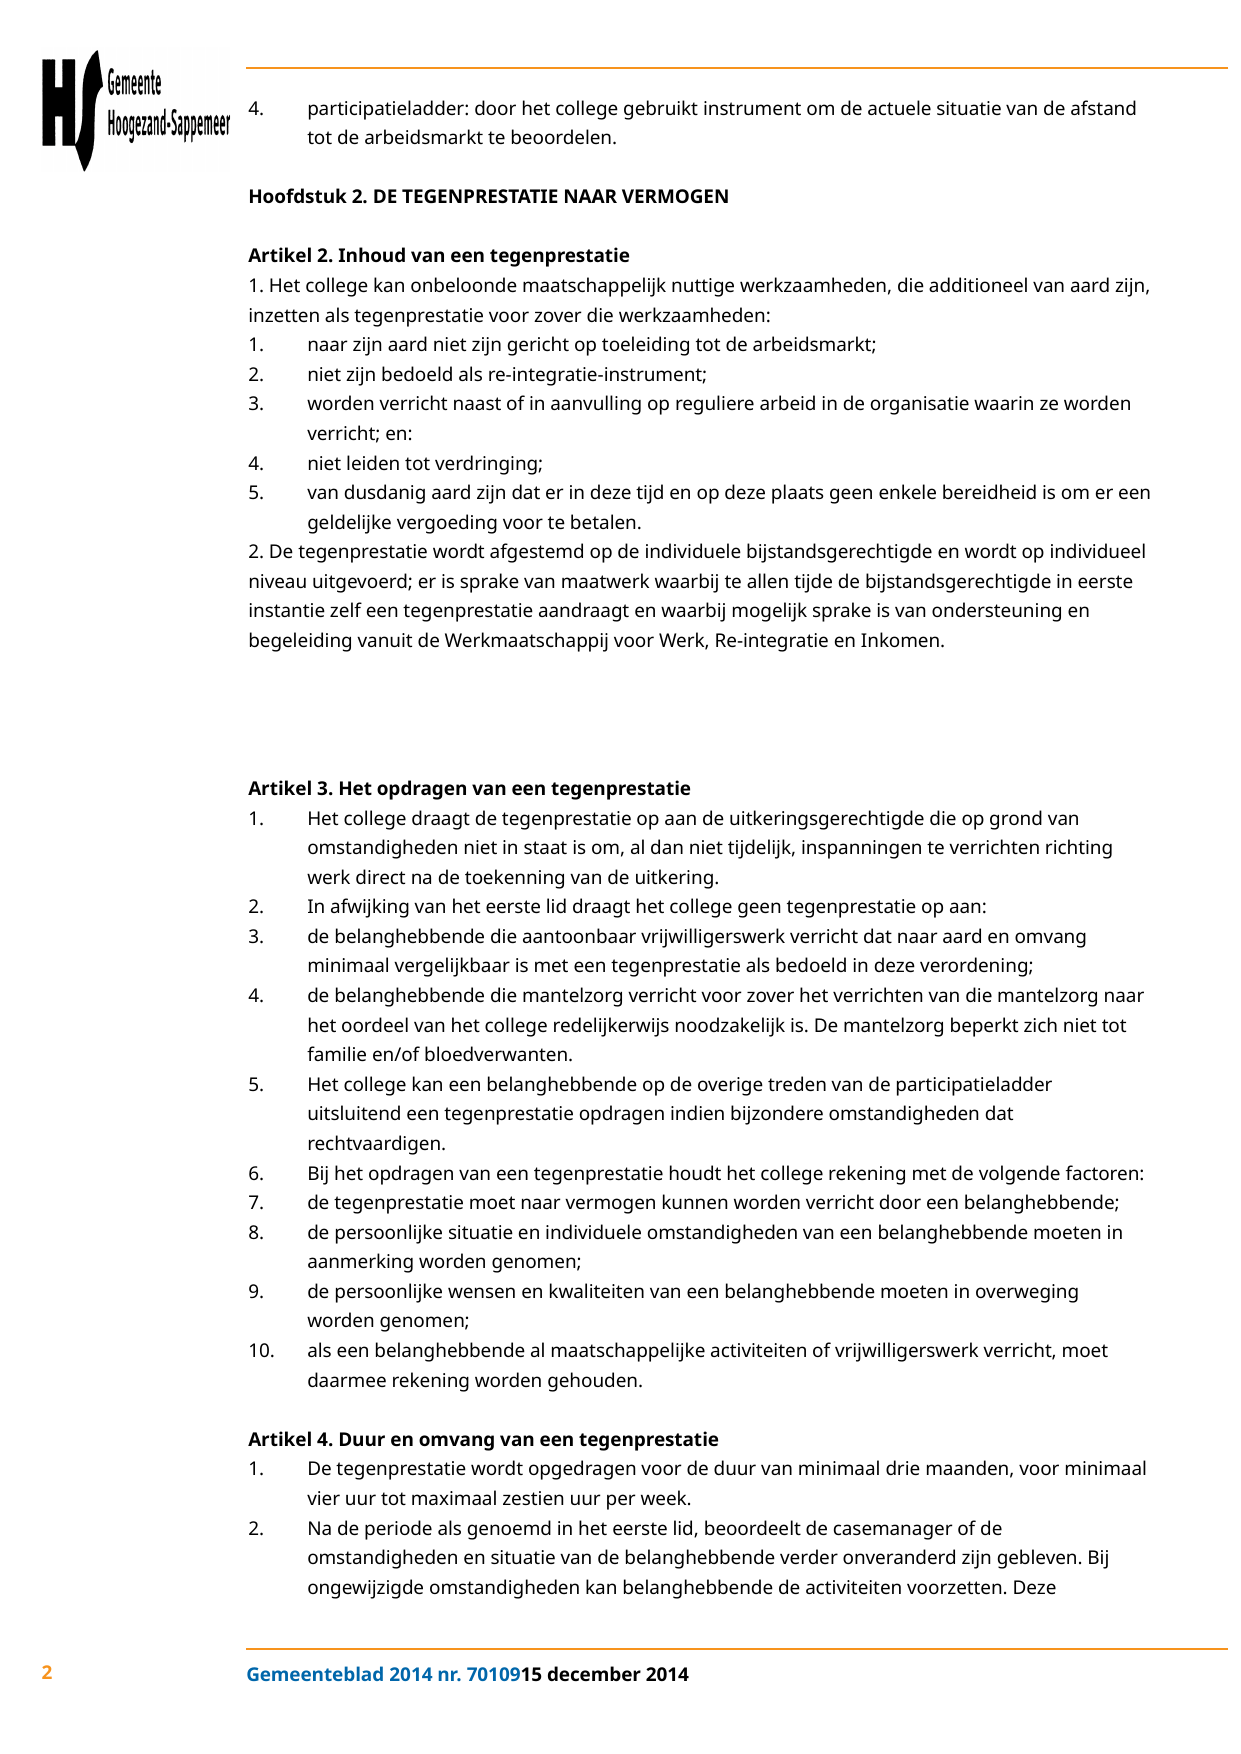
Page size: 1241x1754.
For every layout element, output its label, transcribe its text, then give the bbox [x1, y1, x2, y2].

text 1. Het college kan onbeloonde maatschappelijk nuttige werkzaamheden, die additioneel van aard zijn, inzetten als tegenprestatie voor zover die werkzaamheden: [248, 272, 1152, 328]
list Bij het opdragen van een tegenprestatie houdt het college rekening met de volgende factoren: [248, 1160, 1152, 1186]
picture [41, 47, 231, 172]
list niet leiden tot verdringing; [248, 450, 1152, 476]
text Artikel 2. Inhoud van een tegenprestatie [248, 243, 1152, 268]
list Het college draagt de tegenprestatie op aan de uitkeringsgerechtigde die op grond van omstandigheden niet in staat is om, al dan niet tijdelijk, inspanningen te verrichten richting werk direct na de toekenning van de uitkering. [248, 805, 1152, 890]
list als een belanghebbende al maatschappelijke activiteiten of vrijwilligerswerk verricht, moet daarmee rekening worden gehouden. [248, 1337, 1152, 1393]
list van dusdanig aard zijn dat er in deze tijd en op deze plaats geen enkele bereidheid is om er een geldelijke vergoeding voor te betalen. [248, 479, 1152, 535]
list participatieladder: door het college gebruikt instrument om de actuele situatie van de afstand tot de arbeidsmarkt te beoordelen. [248, 95, 1152, 150]
list de tegenprestatie moet naar vermogen kunnen worden verricht door een belanghebbende; [248, 1189, 1152, 1215]
text Hoofdstuk 2. DE TEGENPRESTATIE NAAR VERMOGEN [248, 183, 1152, 209]
list De tegenprestatie wordt opgedragen voor de duur van minimaal drie maanden, voor minimaal vier uur tot maximaal zestien uur per week. [248, 1456, 1152, 1511]
text 2. De tegenprestatie wordt afgestemd op de individuele bijstandsgerechtigde en wordt op individueel niveau uitgevoerd; er is sprake van maatwerk waarbij te allen tijde de bijstandsgerechtigde in eerste instantie zelf een tegenprestatie aandraagt en waarbij mogelijk sprake is van ondersteuning en begeleiding vanuit de Werkmaatschappij voor Werk, Re-integratie en Inkomen. [248, 538, 1152, 653]
list de persoonlijke situatie en individuele omstandigheden van een belanghebbende moeten in aanmerking worden genomen; [248, 1219, 1152, 1274]
text Artikel 4. Duur en omvang van een tegenprestatie [248, 1426, 1152, 1452]
text Artikel 3. Het opdragen van een tegenprestatie [248, 775, 1152, 801]
list In afwijking van het eerste lid draagt het college geen tegenprestatie op aan: [248, 893, 1152, 919]
list naar zijn aard niet zijn gericht op toeleiding tot de arbeidsmarkt; [248, 331, 1152, 357]
list Het college kan een belanghebbende op de overige treden van de participatieladder uitsluitend een tegenprestatie opdragen indien bijzondere omstandigheden dat rechtvaardigen. [248, 1071, 1152, 1156]
list de belanghebbende die mantelzorg verricht voor zover het verrichten van die mantelzorg naar het oordeel van het college redelijkerwijs noodzakelijk is. De mantelzorg beperkt zich niet tot familie en/of bloedverwanten. [248, 982, 1152, 1067]
list worden verricht naast of in aanvulling op reguliere arbeid in de organisatie waarin ze worden verricht; en: [248, 391, 1152, 446]
list Na de periode als genoemd in het eerste lid, beoordeelt de casemanager of de omstandigheden en situatie van de belanghebbende verder onveranderd zijn gebleven. Bij ongewijzigde omstandigheden kan belanghebbende de activiteiten voorzetten. Deze [248, 1515, 1152, 1600]
list niet zijn bedoeld als re-integratie-instrument; [248, 361, 1152, 387]
list de belanghebbende die aantoonbaar vrijwilligerswerk verricht dat naar aard en omvang minimaal vergelijkbaar is met een tegenprestatie als bedoeld in deze verordening; [248, 923, 1152, 978]
list de persoonlijke wensen en kwaliteiten van een belanghebbende moeten in overweging worden genomen; [248, 1278, 1152, 1333]
